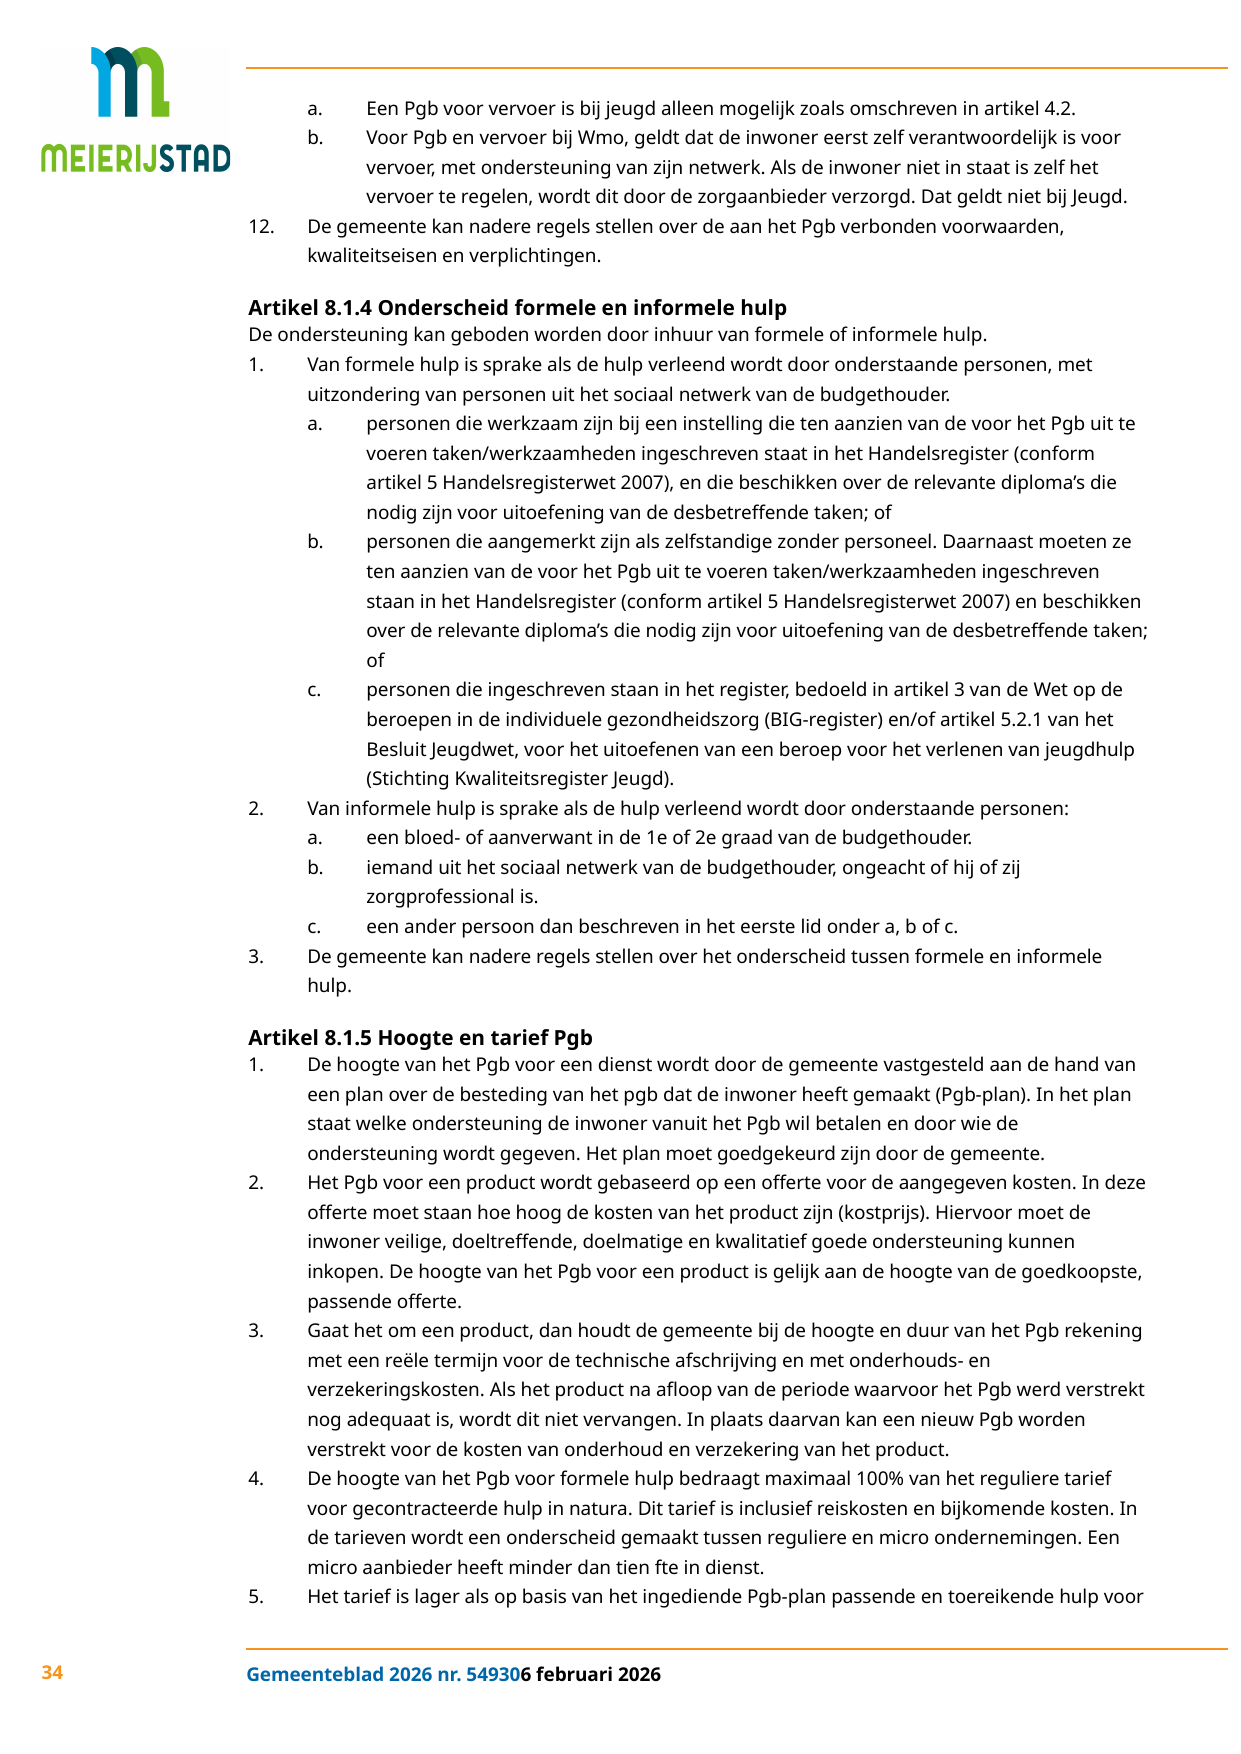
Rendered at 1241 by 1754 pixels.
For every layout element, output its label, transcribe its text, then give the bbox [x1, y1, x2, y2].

list De gemeente kan nadere regels stellen over de aan het Pgb verbonden voorwaarden, kwaliteitseisen en verplichtingen. [248, 213, 1152, 268]
list personen die ingeschreven staan in het register, bedoeld in artikel 3 van de Wet op de beroepen in de individuele gezondheidszorg (BIG-register) en/of artikel 5.2.1 van het Besluit Jeugdwet, voor het uitoefenen van een beroep voor het verlenen van jeugdhulp (Stichting Kwaliteitsregister Jeugd). [307, 677, 1152, 791]
list personen die werkzaam zijn bij een instelling die ten aanzien van de voor het Pgb uit te voeren taken/werkzaamheden ingeschreven staat in het Handelsregister (conform artikel 5 Handelsregisterwet 2007), en die beschikken over de relevante diploma’s die nodig zijn voor uitoefening van de desbetreffende taken; of [307, 410, 1152, 525]
list Gaat het om een product, dan houdt de gemeente bij de hoogte en duur van het Pgb rekening met een reële termijn voor de technische afschrijving en met onderhouds- en verzekeringskosten. Als het product na afloop van de periode waarvoor het Pgb werd verstrekt nog adequaat is, wordt dit niet vervangen. In plaats daarvan kan een nieuw Pgb worden verstrekt voor de kosten van onderhoud en verzekering van het product. [248, 1317, 1152, 1462]
list een ander persoon dan beschreven in het eerste lid onder a, b of c. [307, 913, 1152, 939]
list Van formele hulp is sprake als de hulp verleend wordt door onderstaande personen, met uitzondering van personen uit het sociaal netwerk van de budgethouder. [248, 351, 1152, 406]
list Van informele hulp is sprake als de hulp verleend wordt door onderstaande personen: [248, 795, 1152, 821]
list De hoogte van het Pgb voor een dienst wordt door de gemeente vastgesteld aan de hand van een plan over de besteding van het pgb dat de inwoner heeft gemaakt (Pgb-plan). In het plan staat welke ondersteuning de inwoner vanuit het Pgb wil betalen en door wie de ondersteuning wordt gegeven. Het plan moet goedgekeurd zijn door de gemeente. [248, 1051, 1152, 1166]
list personen die aangemerkt zijn als zelfstandige zonder personeel. Daarnaast moeten ze ten aanzien van de voor het Pgb uit te voeren taken/werkzaamheden ingeschreven staan in het Handelsregister (conform artikel 5 Handelsregisterwet 2007) en beschikken over de relevante diploma’s die nodig zijn voor uitoefening van de desbetreffende taken; of [307, 529, 1152, 673]
list De gemeente kan nadere regels stellen over het onderscheid tussen formele en informele hulp. [248, 943, 1152, 998]
list Een Pgb voor vervoer is bij jeugd alleen mogelijk zoals omschreven in artikel 4.2. [307, 95, 1152, 121]
text Artikel 8.1.4 Onderscheid formele en informele hulp [248, 293, 1152, 322]
list Het Pgb voor een product wordt gebaseerd op een offerte voor de aangegeven kosten. In deze offerte moet staan hoe hoog de kosten van het product zijn (kostprijs). Hiervoor moet de inwoner veilige, doeltreffende, doelmatige en kwalitatief goede ondersteuning kunnen inkopen. De hoogte van het Pgb voor een product is gelijk aan de hoogte van de goedkoopste, passende offerte. [248, 1169, 1152, 1314]
list Voor Pgb en vervoer bij Wmo, geldt dat de inwoner eerst zelf verantwoordelijk is voor vervoer, met ondersteuning van zijn netwerk. Als de inwoner niet in staat is zelf het vervoer te regelen, wordt dit door de zorgaanbieder verzorgd. Dat geldt niet bij Jeugd. [307, 124, 1152, 209]
text Artikel 8.1.5 Hoogte en tarief Pgb [248, 1023, 1152, 1051]
list iemand uit het sociaal netwerk van de budgethouder, ongeacht of hij of zij zorgprofessional is. [307, 854, 1152, 909]
list een bloed- of aanverwant in de 1e of 2e graad van de budgethouder. [307, 824, 1152, 850]
list Het tarief is lager als op basis van het ingediende Pgb-plan passende en toereikende hulp voor [248, 1584, 1152, 1609]
list De hoogte van het Pgb voor formele hulp bedraagt maximaal 100% van het reguliere tarief voor gecontracteerde hulp in natura. Dit tarief is inclusief reiskosten en bijkomende kosten. In de tarieven wordt een onderscheid gemaakt tussen reguliere en micro ondernemingen. Een micro aanbieder heeft minder dan tien fte in dienst. [248, 1465, 1152, 1580]
picture [41, 47, 231, 172]
text De ondersteuning kan geboden worden door inhuur van formele of informele hulp. [248, 322, 1152, 347]
